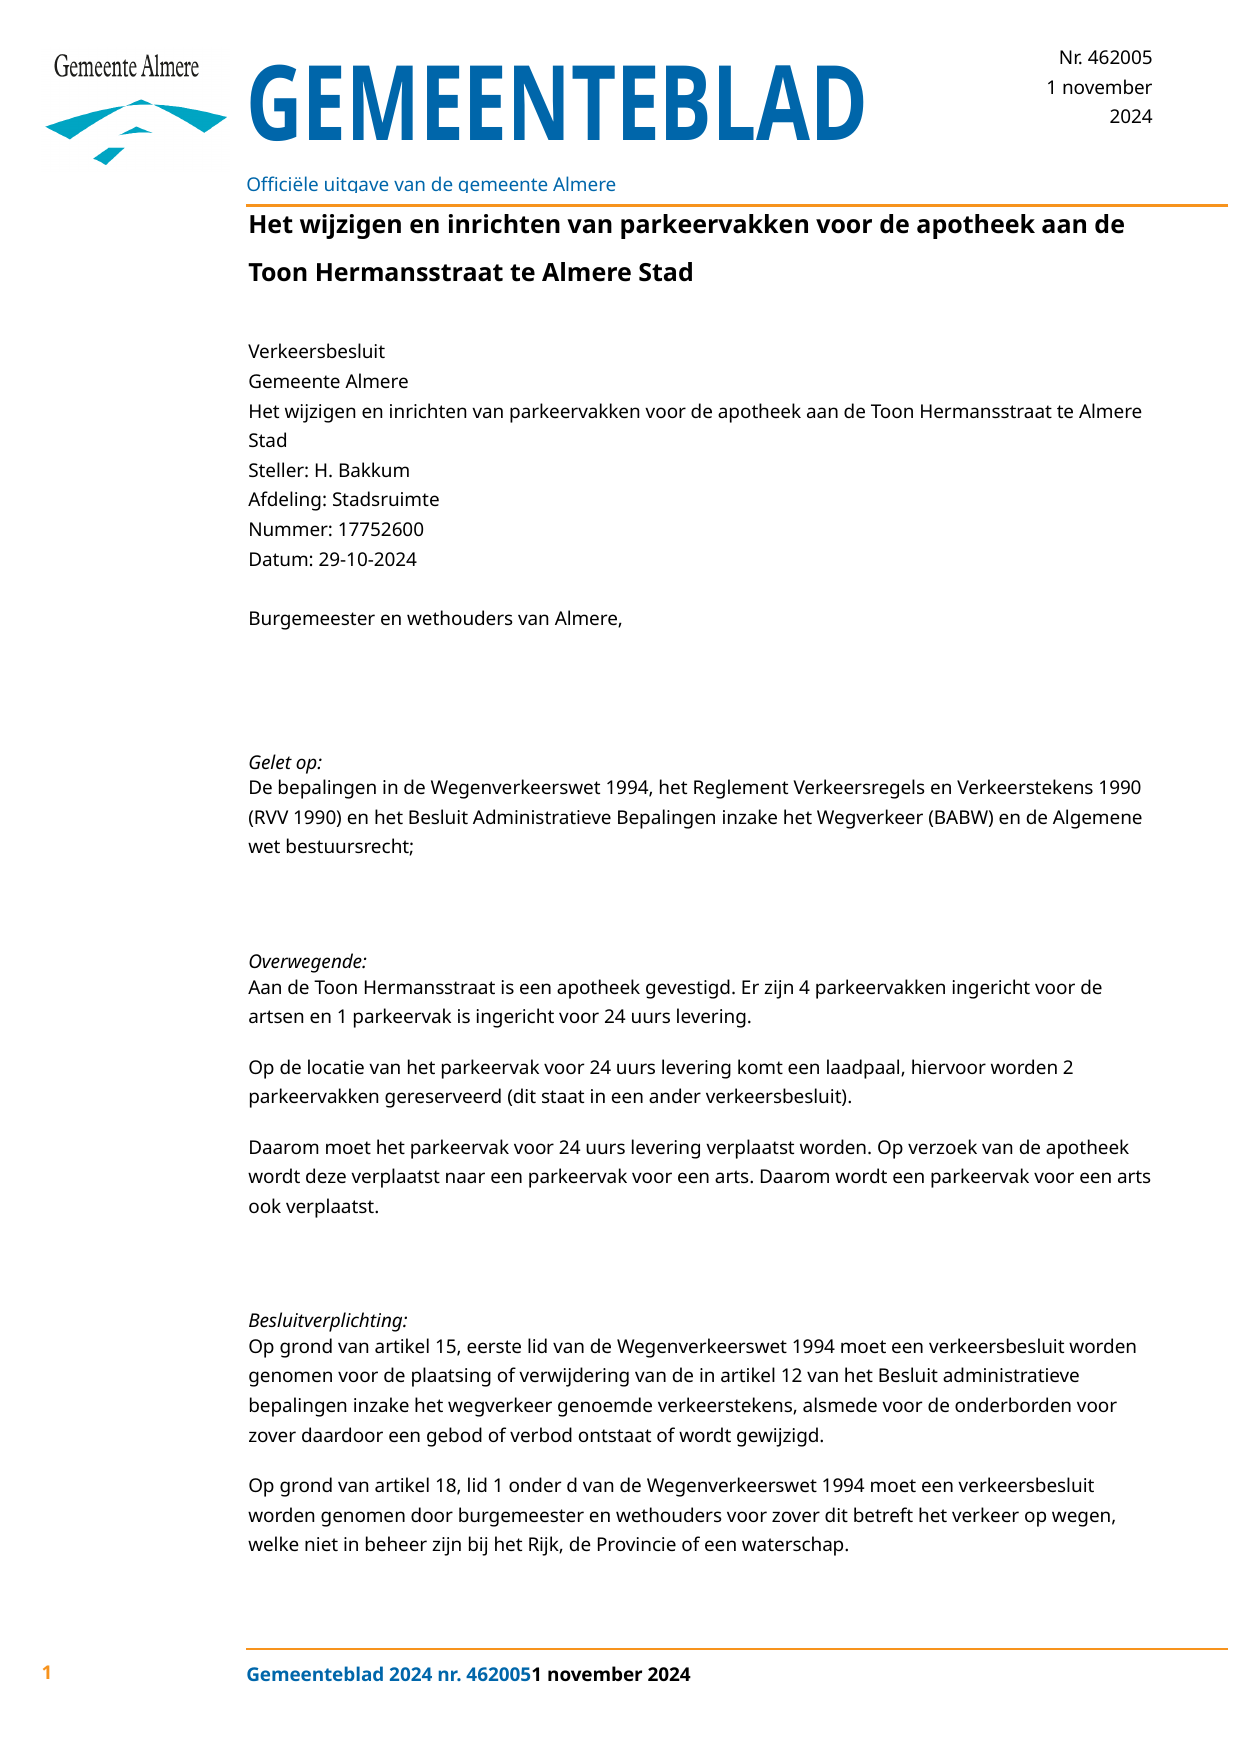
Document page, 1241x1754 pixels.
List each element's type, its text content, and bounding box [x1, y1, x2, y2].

text Nummer: 17752600 [248, 516, 1152, 542]
text Overwegende: [248, 948, 1152, 974]
text Het wijzigen en inrichten van parkeervakken voor de apotheek aan de Toon Hermansstraat te Almere Stad [248, 207, 1152, 288]
text Burgemeester en wethouders van Almere, [248, 605, 1152, 631]
text Op grond van artikel 15, eerste lid van de Wegenverkeerswet 1994 moet een verkeersbesluit worden genomen voor de plaatsing of verwijdering van de in artikel 12 van het Besluit administratieve bepalingen inzake het wegverkeer genoemde verkeerstekens, alsmede voor de onderborden voor zover daardoor een gebod of verbod ontstaat of wordt gewijzigd. [248, 1333, 1152, 1448]
text Het wijzigen en inrichten van parkeervakken voor de apotheek aan de Toon Hermansstraat te Almere Stad [248, 398, 1152, 453]
text Datum: 29-10-2024 [248, 546, 1152, 571]
text Op de locatie van het parkeervak voor 24 uurs levering komt een laadpaal, hiervoor worden 2 parkeervakken gereserveerd (dit staat in een ander verkeersbesluit). [248, 1054, 1152, 1109]
text Daarom moet het parkeervak voor 24 uurs levering verplaatst worden. Op verzoek van de apotheek wordt deze verplaatst naar een parkeervak voor een arts. Daarom wordt een parkeervak voor een arts ook verplaatst. [248, 1134, 1152, 1219]
text Steller: H. Bakkum [248, 457, 1152, 483]
text Besluitverplichting: [248, 1307, 1152, 1333]
text Afdeling: Stadsruimte [248, 487, 1152, 512]
text Gelet op: [248, 749, 1152, 774]
text Verkeersbesluit [248, 339, 1152, 364]
text De bepalingen in de Wegenverkeerswet 1994, het Reglement Verkeersregels en Verkeerstekens 1990 (RVV 1990) en het Besluit Administratieve Bepalingen inzake het Wegverkeer (BABW) en de Algemene wet bestuursrecht; [248, 774, 1152, 859]
text Aan de Toon Hermansstraat is een apotheek gevestigd. Er zijn 4 parkeervakken ingericht voor de artsen en 1 parkeervak is ingericht voor 24 uurs levering. [248, 974, 1152, 1029]
text Gemeente Almere [248, 368, 1152, 394]
picture [41, 47, 231, 172]
text Op grond van artikel 18, lid 1 onder d van de Wegenverkeerswet 1994 moet een verkeersbesluit worden genomen door burgemeester en wethouders voor zover dit betreft het verkeer op wegen, welke niet in beheer zijn bij het Rijk, de Provincie of een waterschap. [248, 1472, 1152, 1557]
